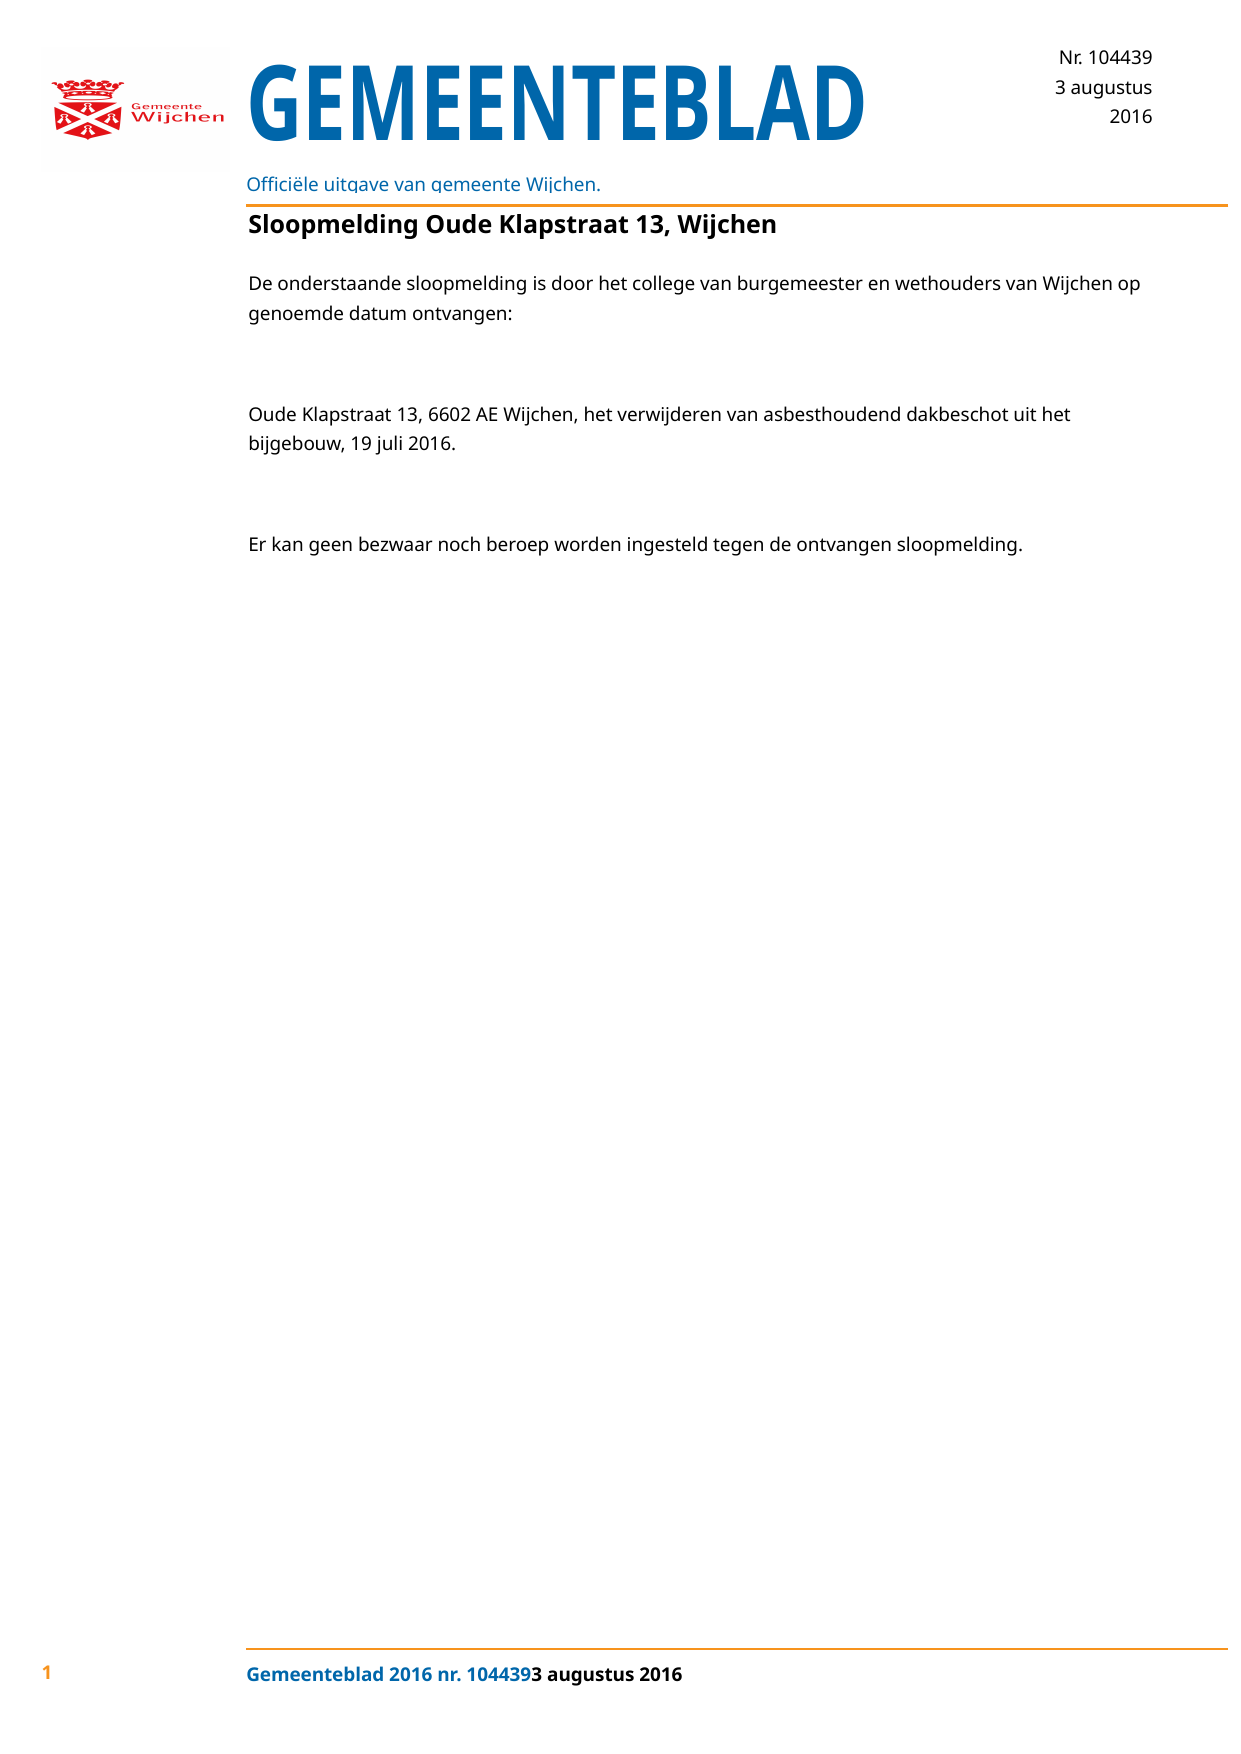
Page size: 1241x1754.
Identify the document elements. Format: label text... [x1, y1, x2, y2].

picture [41, 47, 231, 172]
text Oude Klapstraat 13, 6602 AE Wijchen, het verwijderen van asbesthoudend dakbeschot uit het bijgebouw, 19 juli 2016. [248, 401, 1152, 456]
text Er kan geen bezwaar noch beroep worden ingesteld tegen de ontvangen sloopmelding. [248, 531, 1152, 557]
text De onderstaande sloopmelding is door het college van burgemeester en wethouders van Wijchen op genoemde datum ontvangen: [248, 270, 1152, 326]
text Sloopmelding Oude Klapstraat 13, Wijchen [248, 207, 1152, 241]
